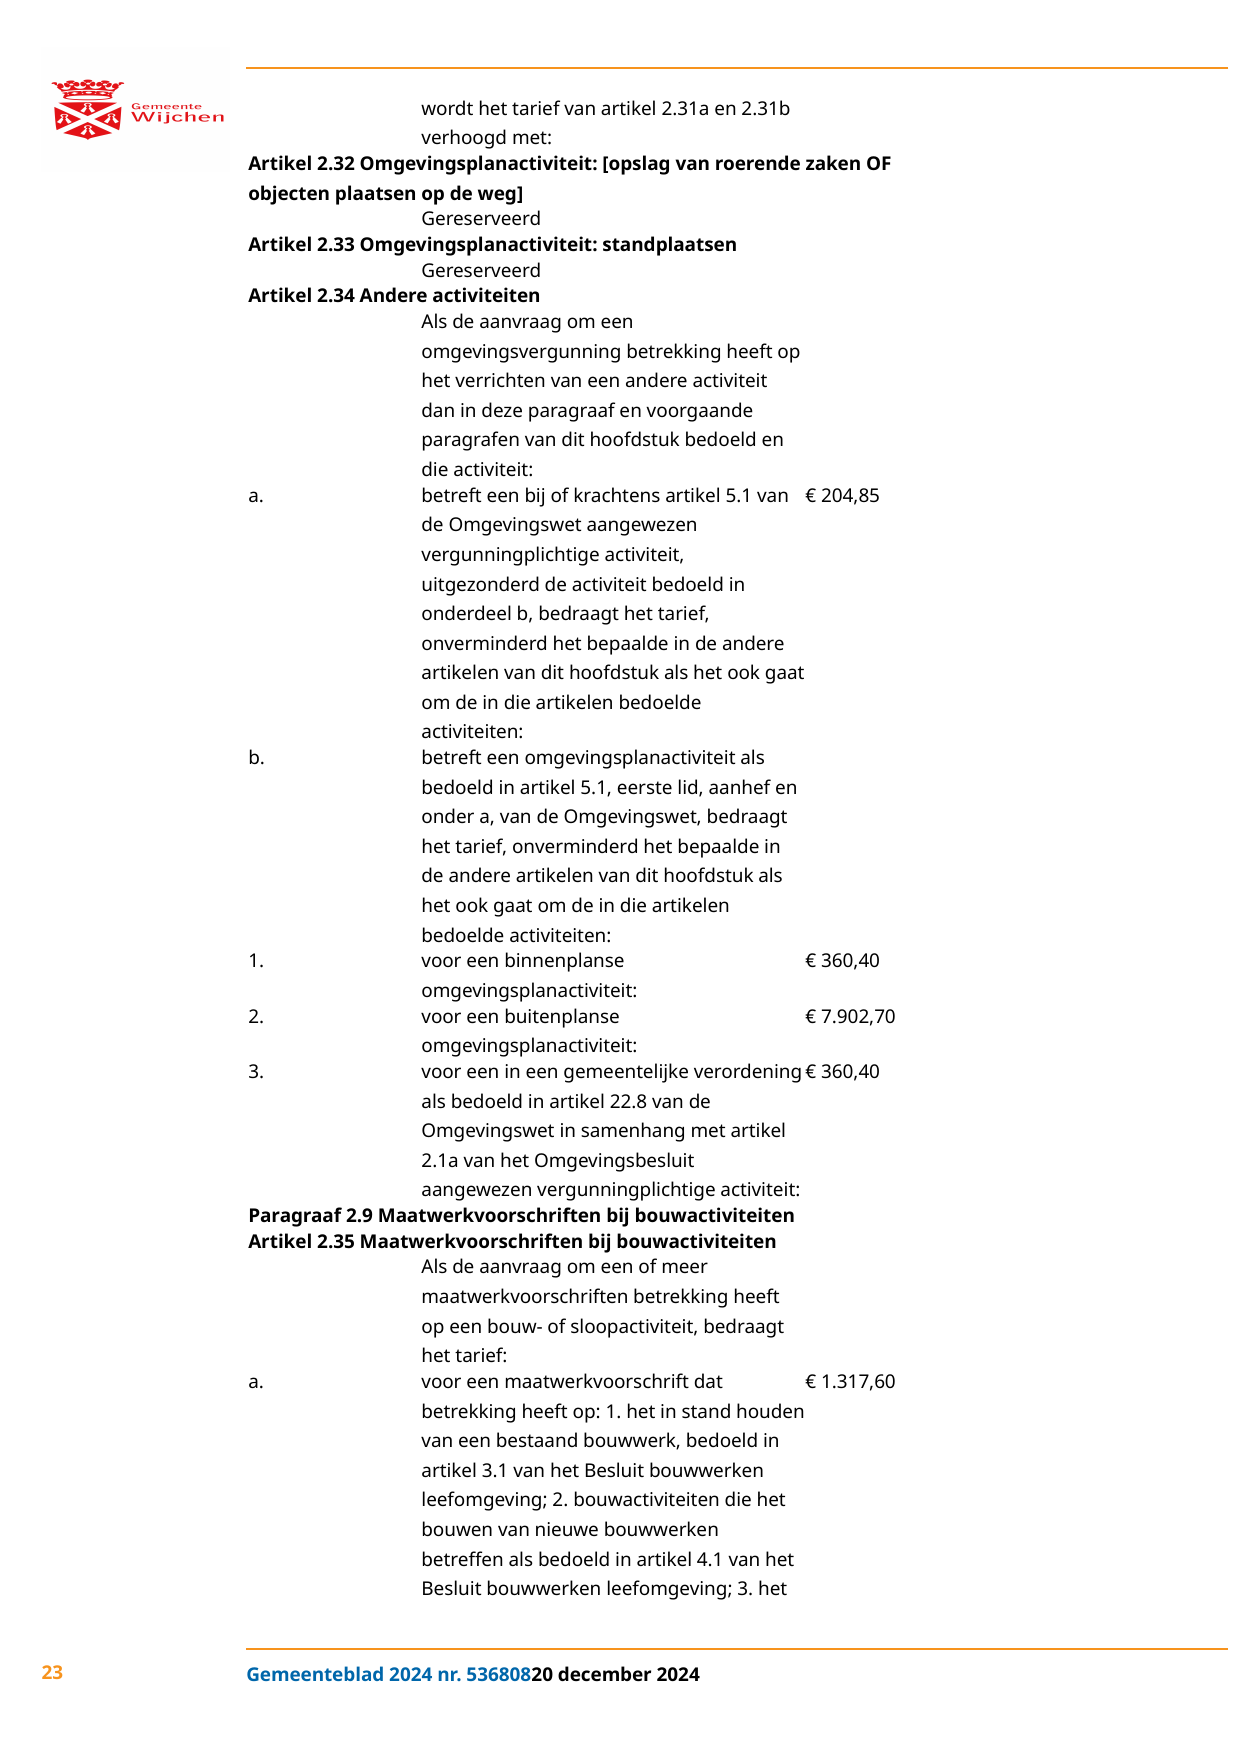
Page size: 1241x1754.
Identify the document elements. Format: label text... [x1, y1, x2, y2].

table_cell [979, 1003, 1152, 1058]
table_cell [248, 95, 421, 150]
table_cell b. [248, 744, 421, 948]
table_cell Gereserveerd [421, 205, 805, 231]
table_cell voor een maatwerkvoorschrift dat betrekking heeft op: 1. het in stand houden van een bestaand bouwwerk, bedoeld in artikel 3.1 van het Besluit bouwwerken leefomgeving; 2. bouwactiviteiten die het bouwen van nieuwe bouwwerken betreffen als bedoeld in artikel 4.1 van het Besluit bouwwerken leefomgeving; 3. het [421, 1368, 805, 1601]
table_cell € 7.902,70 [805, 1003, 978, 1058]
table_cell voor een buitenplanse omgevingsplanactiviteit: [421, 1003, 805, 1058]
table_cell € 204,85 [805, 482, 978, 744]
table_cell wordt het tarief van artikel 2.31a en 2.31b verhoogd met: [421, 95, 805, 150]
table_cell [805, 308, 978, 482]
table_cell Artikel 2.34 Andere activiteiten [248, 283, 978, 308]
table_cell [248, 308, 421, 482]
table_cell Artikel 2.35 Maatwerkvoorschriften bij bouwactiviteiten [248, 1228, 978, 1254]
table_cell Artikel 2.32 Omgevingsplanactiviteit: [opslag van roerende zaken OF objecten plaatsen op de weg] [248, 150, 978, 205]
table_cell [979, 948, 1152, 1003]
table_cell a. [248, 482, 421, 744]
table_cell € 360,40 [805, 1058, 978, 1202]
picture [41, 47, 231, 172]
table_cell [979, 95, 1152, 150]
table_cell Artikel 2.33 Omgevingsplanactiviteit: standplaatsen [248, 231, 978, 257]
table_cell € 360,40 [805, 948, 978, 1003]
table_cell [979, 1254, 1152, 1368]
table_cell [248, 1254, 421, 1368]
table_cell [979, 1058, 1152, 1202]
table_cell voor een binnenplanse omgevingsplanactiviteit: [421, 948, 805, 1003]
table_cell [805, 1254, 978, 1368]
table_cell [979, 205, 1152, 231]
table_cell [805, 257, 978, 283]
table_cell 1. [248, 948, 421, 1003]
table_cell [979, 308, 1152, 482]
table_cell [979, 482, 1152, 744]
table_cell [979, 257, 1152, 283]
table_cell Als de aanvraag om een omgevingsvergunning betrekking heeft op het verrichten van een andere activiteit dan in deze paragraaf en voorgaande paragrafen van dit hoofdstuk bedoeld en die activiteit: [421, 308, 805, 482]
table_cell € 1.317,60 [805, 1368, 978, 1601]
table_cell [805, 205, 978, 231]
table_cell 2. [248, 1003, 421, 1058]
table_cell Paragraaf 2.9 Maatwerkvoorschriften bij bouwactiviteiten [248, 1202, 1152, 1228]
table_cell voor een in een gemeentelijke verordening als bedoeld in artikel 22.8 van de Omgevingswet in samenhang met artikel 2.1a van het Omgevingsbesluit aangewezen vergunningplichtige activiteit: [421, 1058, 805, 1202]
table_cell betreft een bij of krachtens artikel 5.1 van de Omgevingswet aangewezen vergunningplichtige activiteit, uitgezonderd de activiteit bedoeld in onderdeel b, bedraagt het tarief, onverminderd het bepaalde in de andere artikelen van dit hoofdstuk als het ook gaat om de in die artikelen bedoelde activiteiten: [421, 482, 805, 744]
table_cell [805, 744, 978, 948]
table_cell [248, 205, 421, 231]
table_cell betreft een omgevingsplanactiviteit als bedoeld in artikel 5.1, eerste lid, aanhef en onder a, van de Omgevingswet, bedraagt het tarief, onverminderd het bepaalde in de andere artikelen van dit hoofdstuk als het ook gaat om de in die artikelen bedoelde activiteiten: [421, 744, 805, 948]
table_cell [979, 744, 1152, 948]
table_cell Gereserveerd [421, 257, 805, 283]
table_cell [248, 257, 421, 283]
table_cell Als de aanvraag om een of meer maatwerkvoorschriften betrekking heeft op een bouw- of sloopactiviteit, bedraagt het tarief: [421, 1254, 805, 1368]
table_cell 3. [248, 1058, 421, 1202]
table_cell [979, 1368, 1152, 1601]
table_cell a. [248, 1368, 421, 1601]
table_cell [805, 95, 978, 150]
